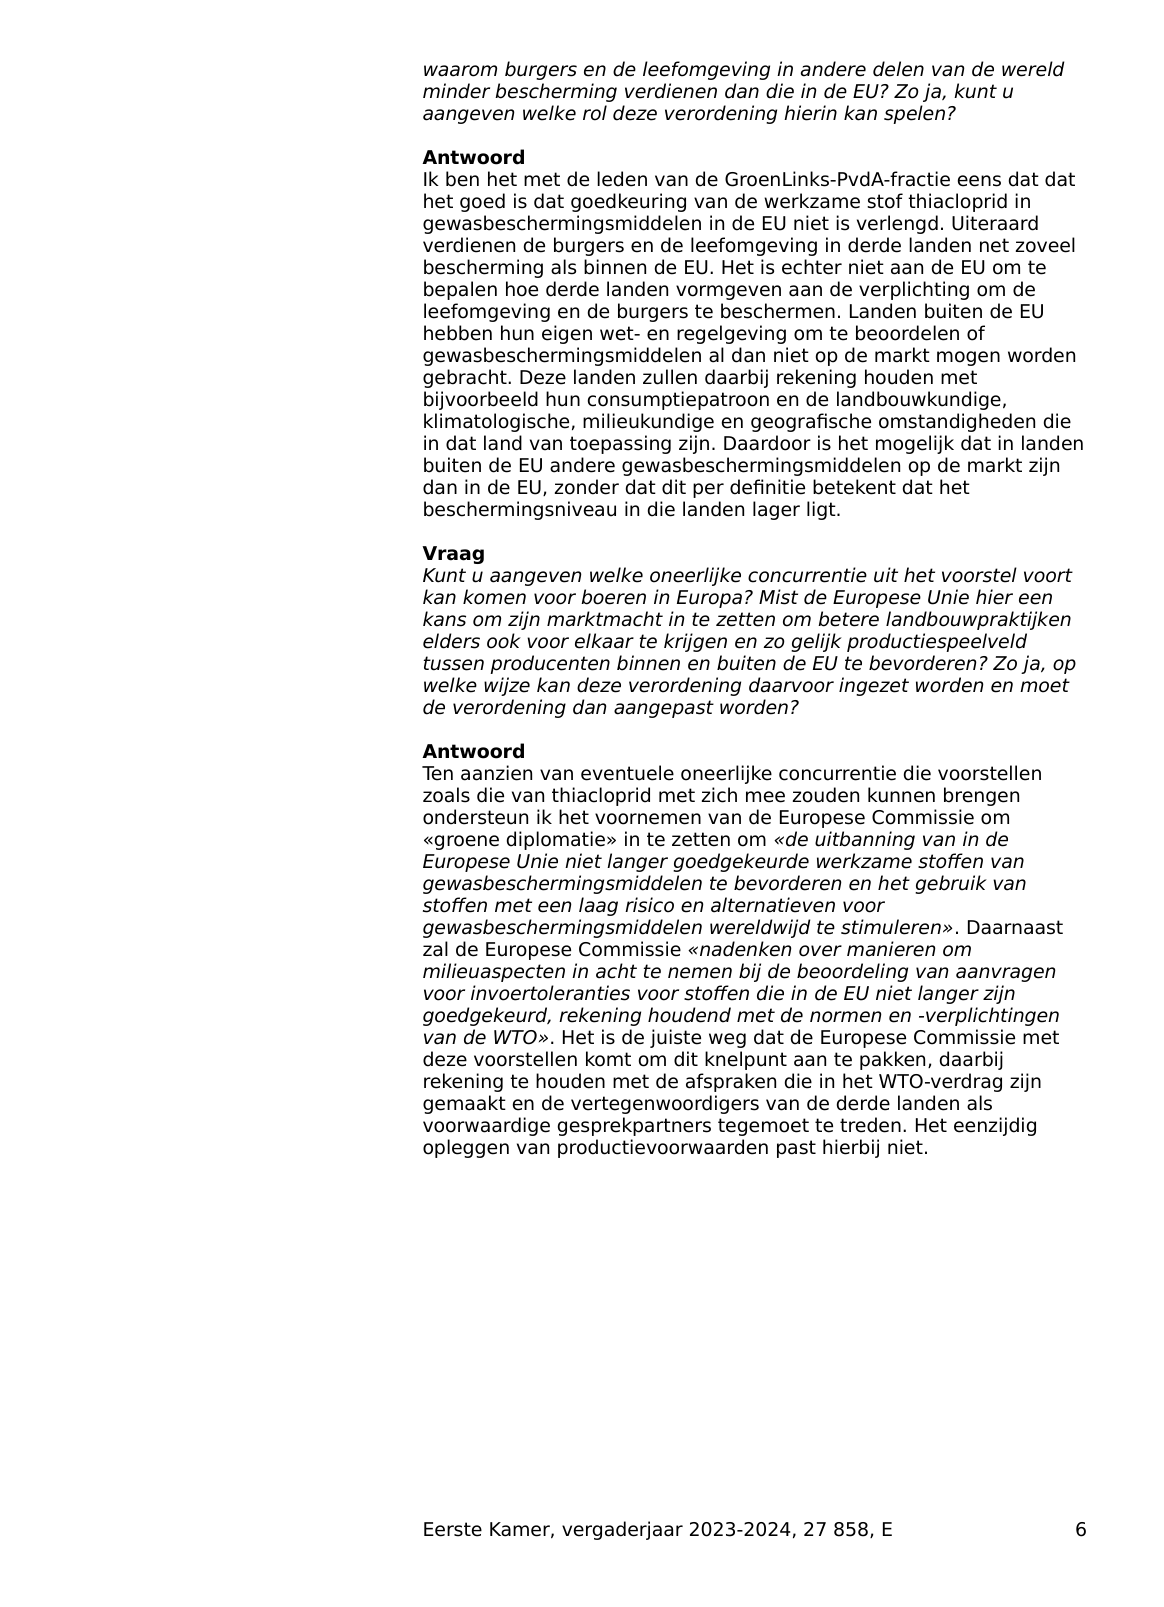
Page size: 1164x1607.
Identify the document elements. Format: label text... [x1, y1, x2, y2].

text Ik ben het met de leden van de GroenLinks-PvdA-fractie eens dat dat het goed is dat goedkeuring van de werkzame stof thiacloprid in gewasbeschermingsmiddelen in de EU niet is verlengd. Uiteraard verdienen de burgers en de leefomgeving in derde landen net zoveel bescherming als binnen de EU. Het is echter niet aan de EU om te bepalen hoe derde landen vormgeven aan de verplichting om de leefomgeving en de burgers te beschermen. Landen buiten de EU hebben hun eigen wet- en regelgeving om te beoordelen of gewasbeschermingsmiddelen al dan niet op de markt mogen worden gebracht. Deze landen zullen daarbij rekening houden met bijvoorbeeld hun consumptiepatroon en de landbouwkundige, klimatologische, milieukundige en geografische omstandigheden die in dat land van toepassing zijn. Daardoor is het mogelijk dat in landen buiten de EU andere gewasbeschermingsmiddelen op de markt zijn dan in de EU, zonder dat dit per definitie betekent dat het beschermingsniveau in die landen lager ligt. [422, 169, 1087, 521]
text Vraag [422, 543, 1087, 565]
text Kunt u aangeven welke oneerlijke concurrentie uit het voorstel voort kan komen voor boeren in Europa? Mist de Europese Unie hier een kans om zijn marktmacht in te zetten om betere landbouwpraktijken elders ook voor elkaar te krijgen en zo gelijk productiespeelveld tussen producenten binnen en buiten de EU te bevorderen? Zo ja, op welke wijze kan deze verordening daarvoor ingezet worden en moet de verordening dan aangepast worden? [422, 565, 1087, 719]
text Antwoord [422, 741, 1087, 763]
text waarom burgers en de leefomgeving in andere delen van de wereld minder bescherming verdienen dan die in de EU? Zo ja, kunt u aangeven welke rol deze verordening hierin kan spelen? [422, 59, 1087, 125]
text Antwoord [422, 147, 1087, 169]
text Ten aanzien van eventuele oneerlijke concurrentie die voorstellen zoals die van thiacloprid met zich mee zouden kunnen brengen ondersteun ik het voornemen van de Europese Commissie om «groene diplomatie» in te zetten om «de uitbanning van in de Europese Unie niet langer goedgekeurde werkzame stoffen van gewasbeschermingsmiddelen te bevorderen en het gebruik van stoffen met een laag risico en alternatieven voor gewasbeschermingsmiddelen wereldwijd te stimuleren». Daarnaast zal de Europese Commissie «nadenken over manieren om milieuaspecten in acht te nemen bij de beoordeling van aanvragen voor invoertoleranties voor stoffen die in de EU niet langer zijn goedgekeurd, rekening houdend met de normen en -verplichtingen van de WTO». Het is de juiste weg dat de Europese Commissie met deze voorstellen komt om dit knelpunt aan te pakken, daarbij rekening te houden met de afspraken die in het WTO-verdrag zijn gemaakt en de vertegenwoordigers van de derde landen als voorwaardige gesprekpartners tegemoet te treden. Het eenzijdig opleggen van productievoorwaarden past hierbij niet. [422, 763, 1087, 1159]
